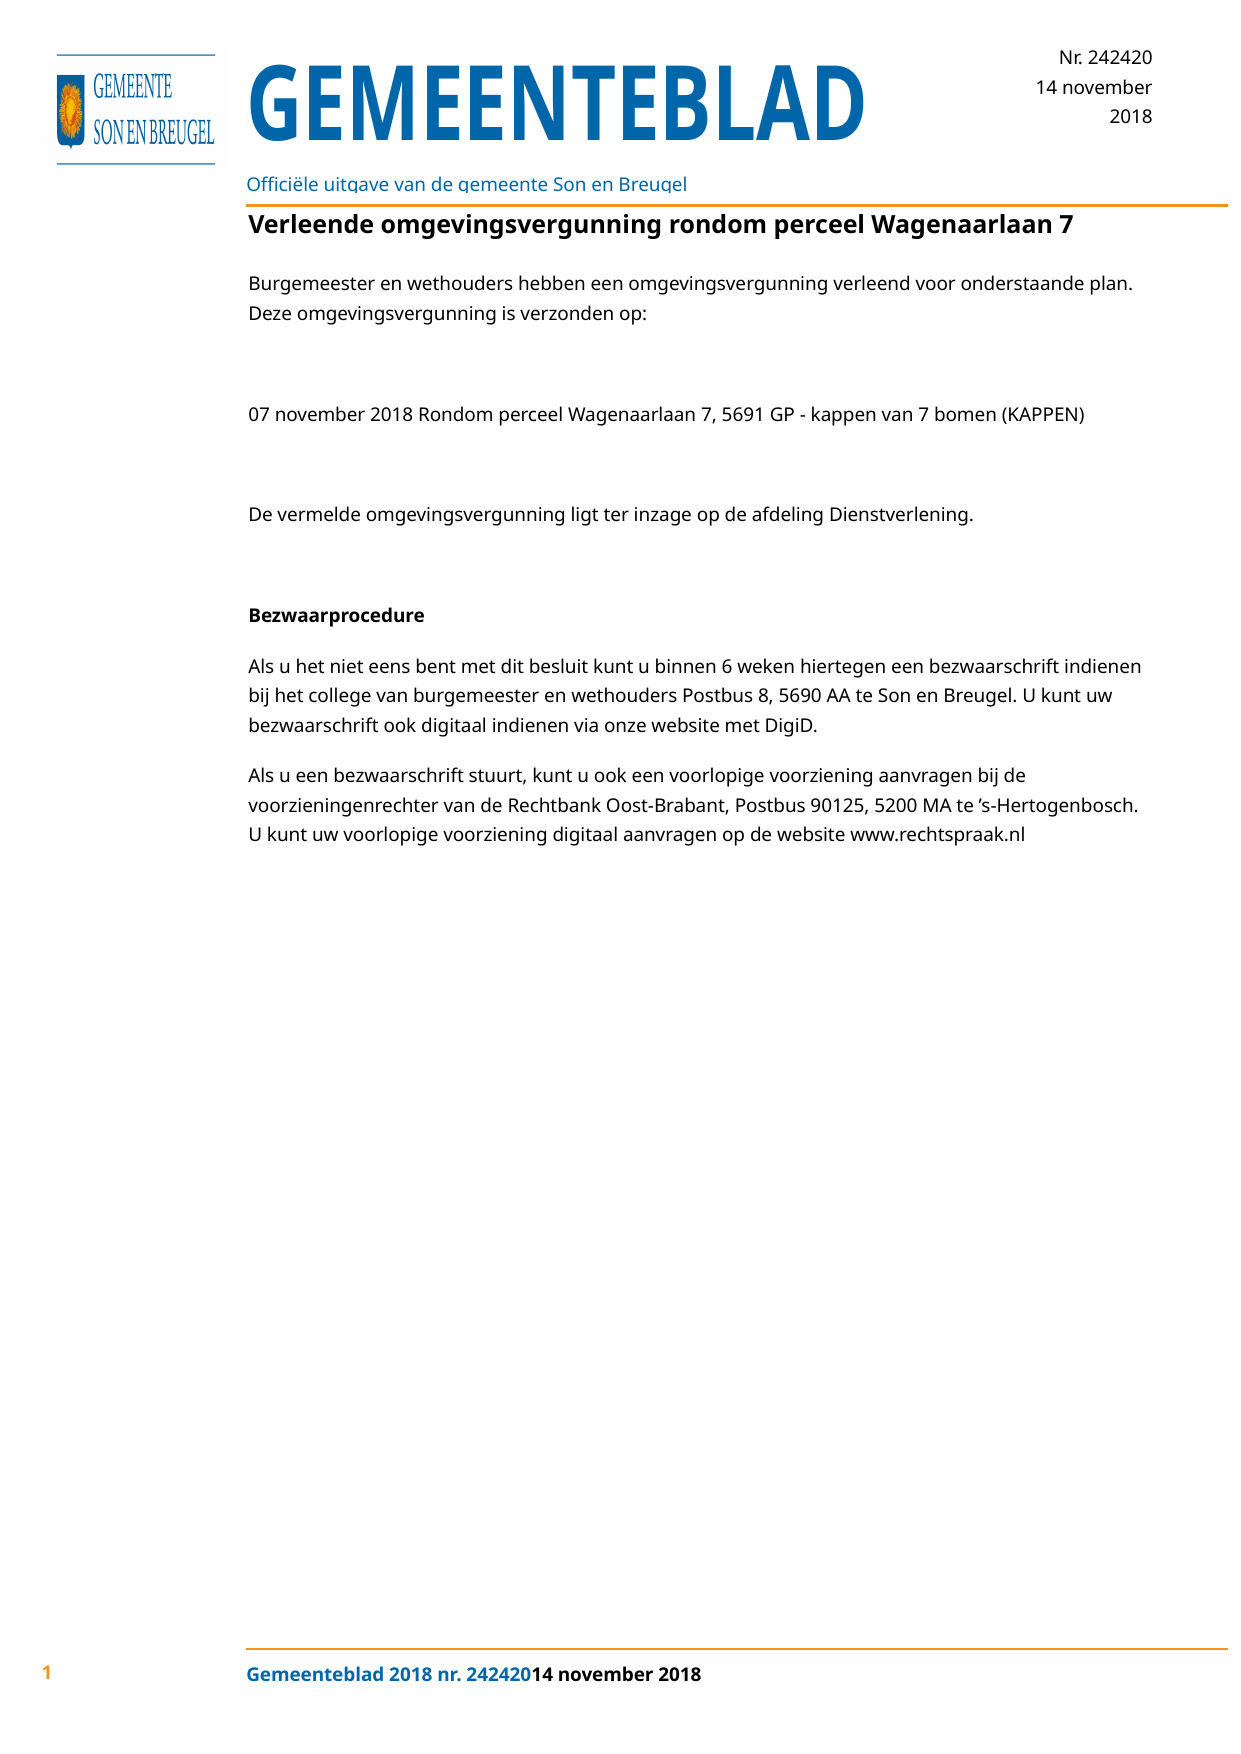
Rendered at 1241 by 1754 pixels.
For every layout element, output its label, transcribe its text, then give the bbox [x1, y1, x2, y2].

text 07 november 2018 Rondom perceel Wagenaarlaan 7, 5691 GP - kappen van 7 bomen (KAPPEN) [248, 401, 1152, 426]
text De vermelde omgevingsvergunning ligt ter inzage op de afdeling Dienstverlening. [248, 502, 1152, 527]
text Bezwaarprocedure [248, 602, 1152, 628]
text Verleende omgevingsvergunning rondom perceel Wagenaarlaan 7 [248, 207, 1152, 241]
text Als u een bezwaarschrift stuurt, kunt u ook een voorlopige voorziening aanvragen bij de voorzieningenrechter van de Rechtbank Oost-Brabant, Postbus 90125, 5200 MA te ’s-Hertogenbosch. U kunt uw voorlopige voorziening digitaal aanvragen op de website www.rechtspraak.nl [248, 762, 1152, 847]
text Burgemeester en wethouders hebben een omgevingsvergunning verleend voor onderstaande plan. Deze omgevingsvergunning is verzonden op: [248, 270, 1152, 326]
picture [41, 47, 231, 172]
text Als u het niet eens bent met dit besluit kunt u binnen 6 weken hiertegen een bezwaarschrift indienen bij het college van burgemeester en wethouders Postbus 8, 5690 AA te Son en Breugel. U kunt uw bezwaarschrift ook digitaal indienen via onze website met DigiD. [248, 653, 1152, 738]
